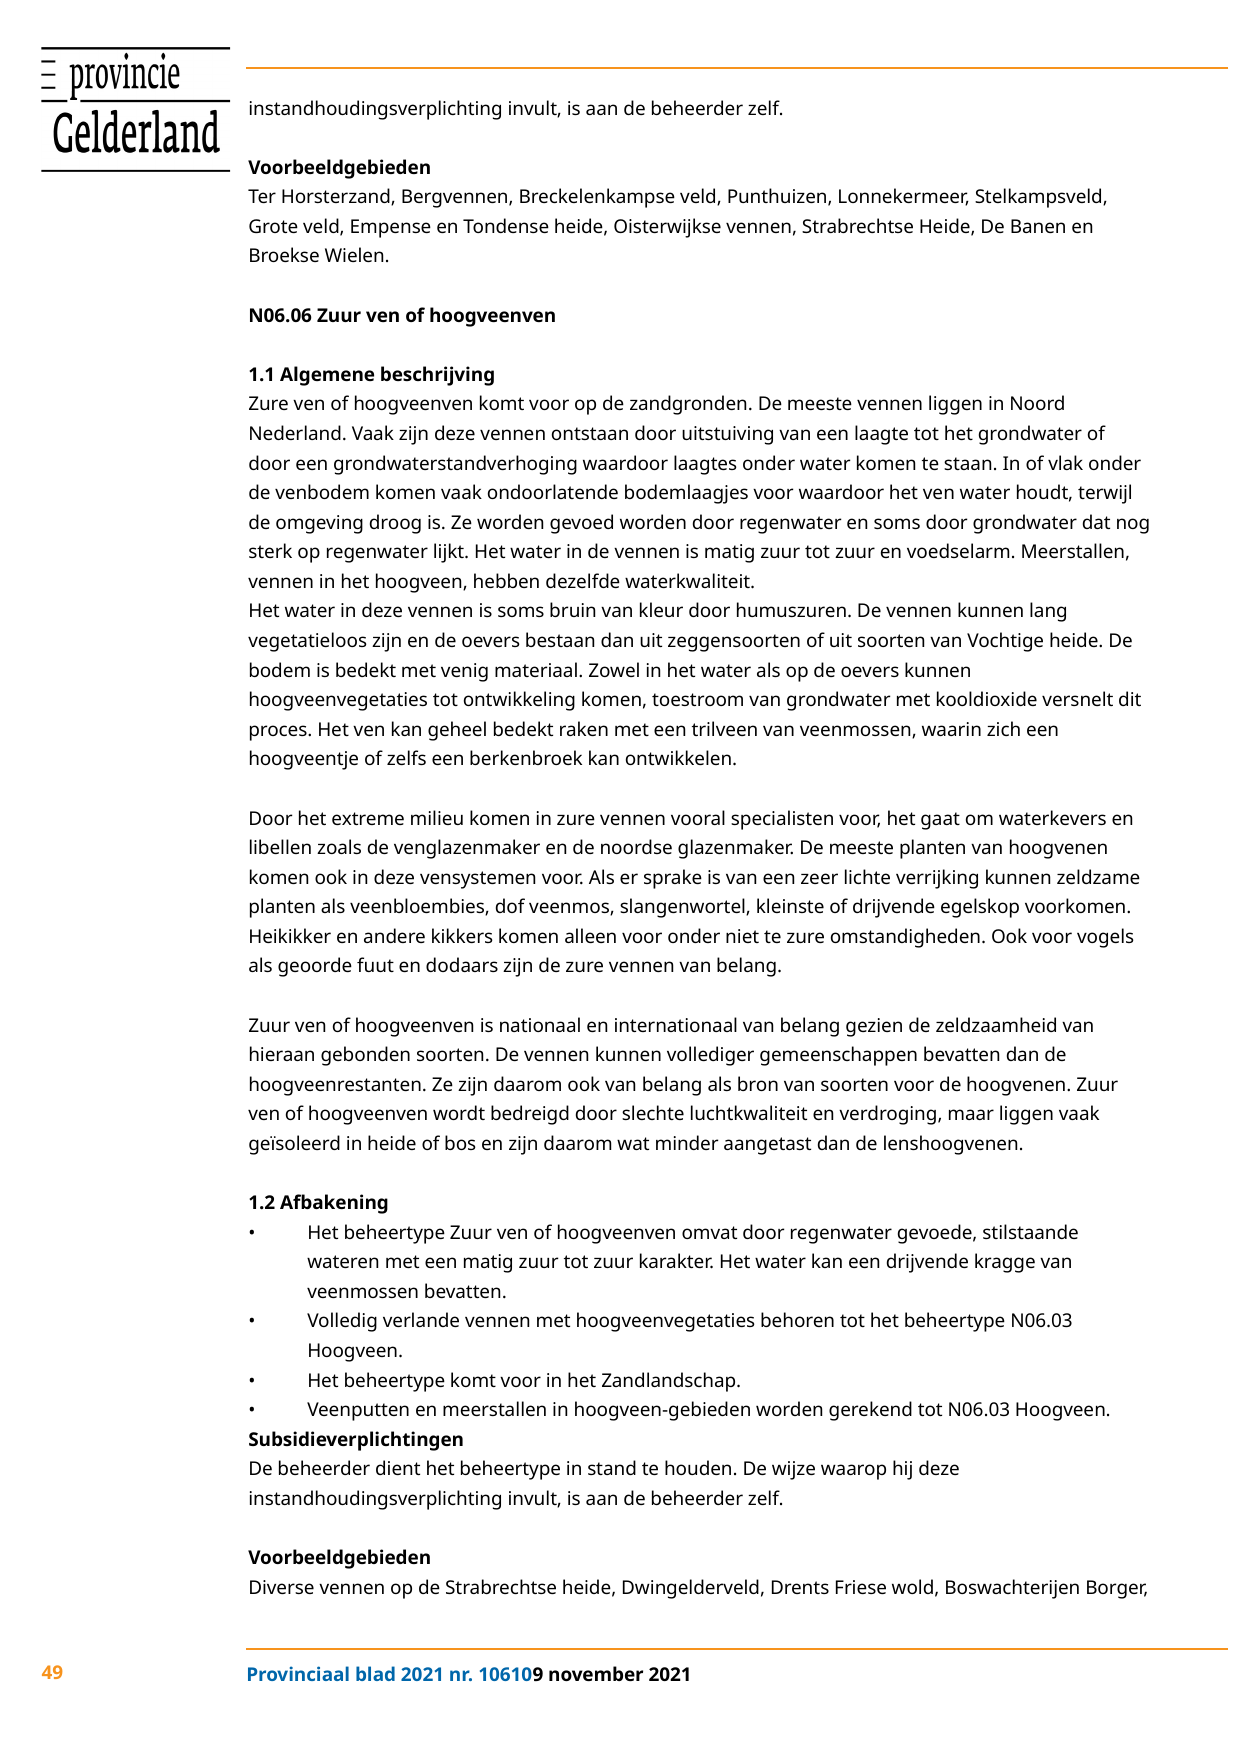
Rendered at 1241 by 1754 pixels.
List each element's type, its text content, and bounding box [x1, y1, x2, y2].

text Subsidieverplichtingen [248, 1426, 1152, 1452]
text instandhoudingsverplichting invult, is aan de beheerder zelf. [248, 95, 1152, 121]
list Volledig verlande vennen met hoogveenvegetaties behoren tot het beheertype N06.03 Hoogveen. [248, 1308, 1152, 1363]
text Door het extreme milieu komen in zure vennen vooral specialisten voor, het gaat om waterkevers en libellen zoals de venglazenmaker en de noordse glazenmaker. De meeste planten van hoogvenen komen ook in deze vensystemen voor. Als er sprake is van een zeer lichte verrijking kunnen zeldzame planten als veenbloembies, dof veenmos, slangenwortel, kleinste of drijvende egelskop voorkomen. Heikikker en andere kikkers komen alleen voor onder niet te zure omstandigheden. Ook voor vogels als geoorde fuut en dodaars zijn de zure vennen van belang. [248, 805, 1152, 978]
list Het beheertype Zuur ven of hoogveenven omvat door regenwater gevoede, stilstaande wateren met een matig zuur tot zuur karakter. Het water kan een drijvende kragge van veenmossen bevatten. [248, 1219, 1152, 1304]
text Zuur ven of hoogveenven is nationaal en internationaal van belang gezien de zeldzaamheid van hieraan gebonden soorten. De vennen kunnen vollediger gemeenschappen bevatten dan de hoogveenrestanten. Ze zijn daarom ook van belang als bron van soorten voor de hoogvenen. Zuur ven of hoogveenven wordt bedreigd door slechte luchtkwaliteit en verdroging, maar liggen vaak geïsoleerd in heide of bos en zijn daarom wat minder aangetast dan de lenshoogvenen. [248, 1012, 1152, 1156]
list Het beheertype komt voor in het Zandlandschap. [248, 1367, 1152, 1393]
text Diverse vennen op de Strabrechtse heide, Dwingelderveld, Drents Friese wold, Boswachterijen Borger, [248, 1574, 1152, 1600]
text 1.1 Algemene beschrijving [248, 361, 1152, 387]
text N06.06 Zuur ven of hoogveenven [248, 302, 1152, 328]
list Veenputten en meerstallen in hoogveen-gebieden worden gerekend tot N06.03 Hoogveen. [248, 1396, 1152, 1422]
picture [41, 47, 231, 172]
text Zure ven of hoogveenven komt voor op de zandgronden. De meeste vennen liggen in Noord Nederland. Vaak zijn deze vennen ontstaan door uitstuiving van een laagte tot het grondwater of door een grondwaterstandverhoging waardoor laagtes onder water komen te staan. In of vlak onder de venbodem komen vaak ondoorlatende bodemlaagjes voor waardoor het ven water houdt, terwijl de omgeving droog is. Ze worden gevoed worden door regenwater en soms door grondwater dat nog sterk op regenwater lijkt. Het water in de vennen is matig zuur tot zuur en voedselarm. Meerstallen, vennen in het hoogveen, hebben dezelfde waterkwaliteit. [248, 391, 1152, 594]
text Ter Horsterzand, Bergvennen, Breckelenkampse veld, Punthuizen, Lonnekermeer, Stelkampsveld, Grote veld, Empense en Tondense heide, Oisterwijkse vennen, Strabrechtse Heide, De Banen en Broekse Wielen. [248, 183, 1152, 268]
text Voorbeeldgebieden [248, 1544, 1152, 1570]
text Voorbeeldgebieden [248, 154, 1152, 180]
text 1.2 Afbakening [248, 1189, 1152, 1215]
text Het water in deze vennen is soms bruin van kleur door humuszuren. De vennen kunnen lang vegetatieloos zijn en de oevers bestaan dan uit zeggensoorten of uit soorten van Vochtige heide. De bodem is bedekt met venig materiaal. Zowel in het water als op de oevers kunnen hoogveenvegetaties tot ontwikkeling komen, toestroom van grondwater met kooldioxide versnelt dit proces. Het ven kan geheel bedekt raken met een trilveen van veenmossen, waarin zich een hoogveentje of zelfs een berkenbroek kan ontwikkelen. [248, 598, 1152, 771]
text De beheerder dient het beheertype in stand te houden. De wijze waarop hij deze instandhoudingsverplichting invult, is aan de beheerder zelf. [248, 1456, 1152, 1511]
